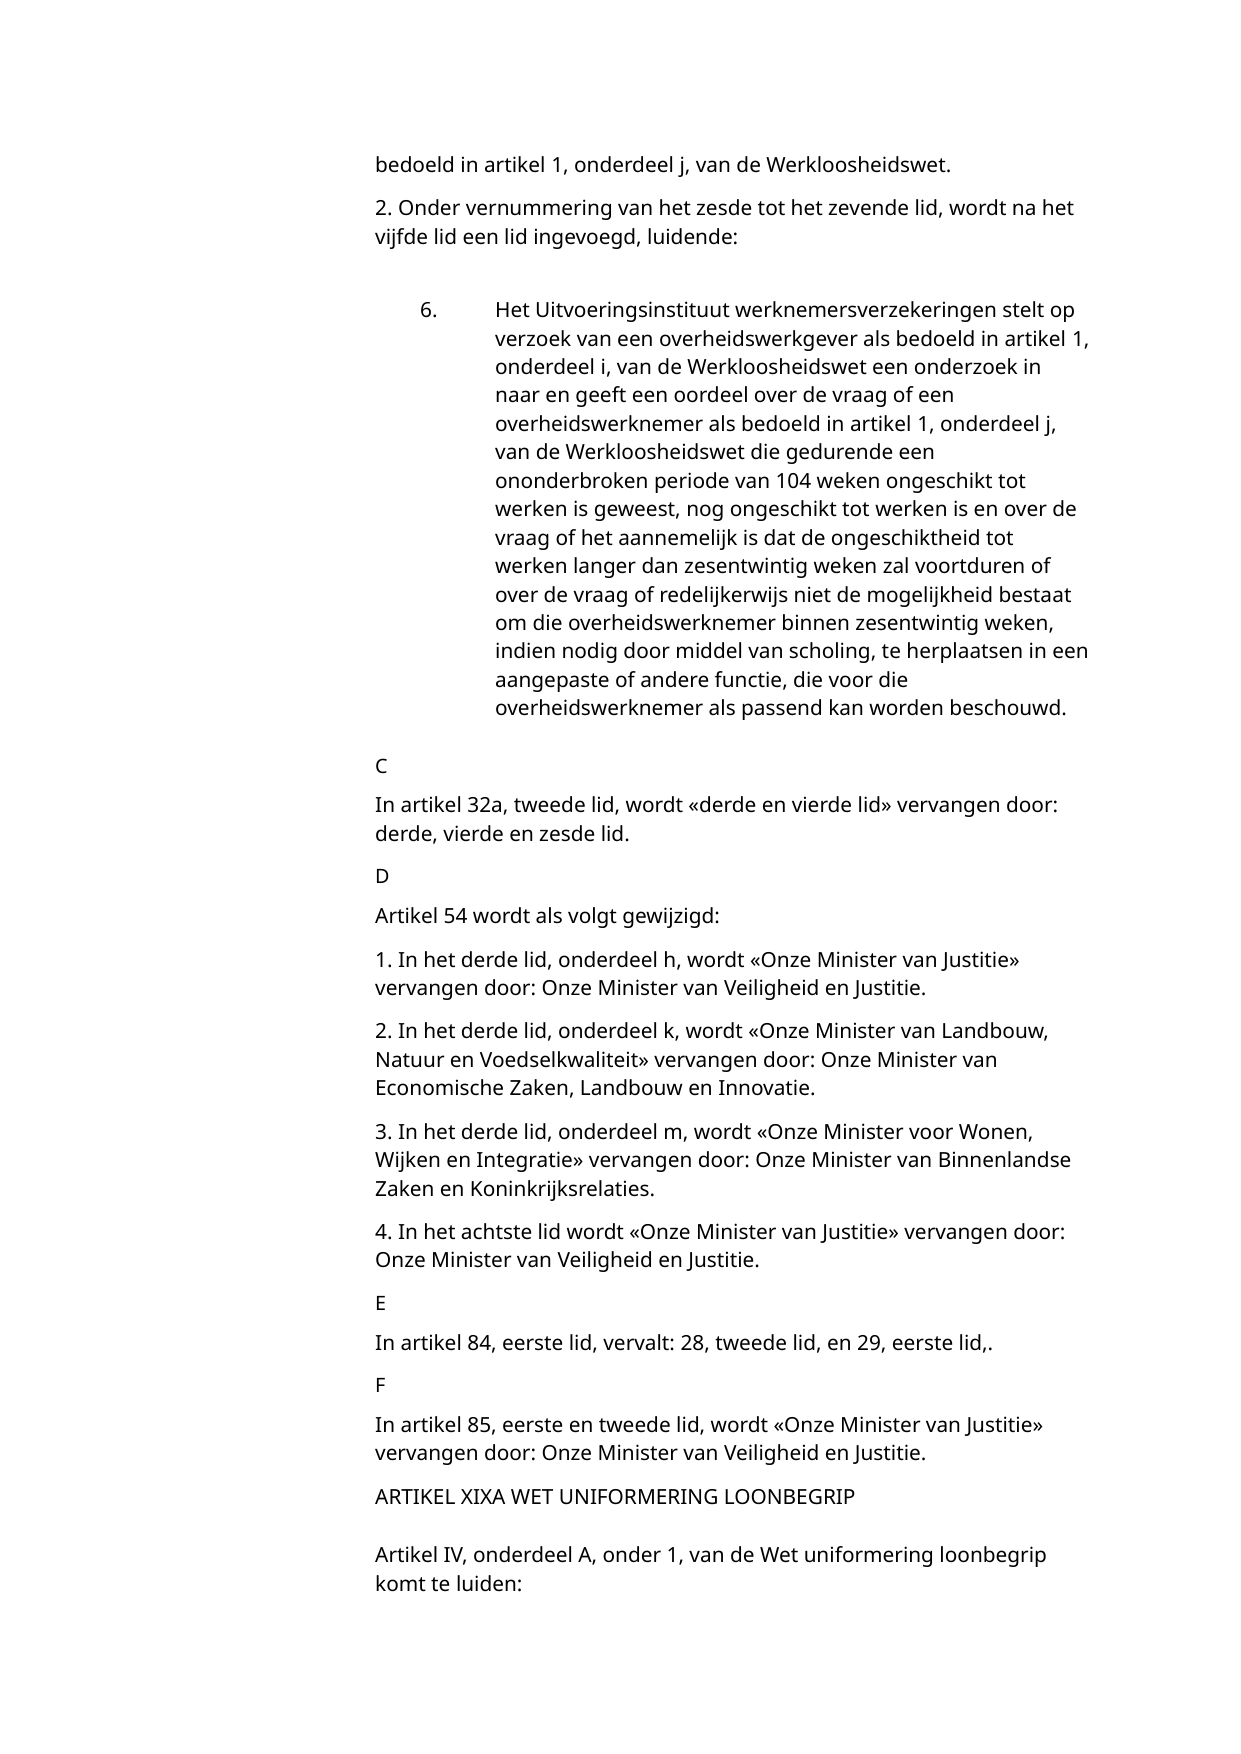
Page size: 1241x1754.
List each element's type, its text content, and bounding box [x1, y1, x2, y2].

text Artikel 54 wordt als volgt gewijzigd: [375, 901, 1090, 930]
text Artikel IV, onderdeel A, onder 1, van de Wet uniformering loonbegrip komt te luiden: [375, 1540, 1090, 1597]
text In artikel 32a, tweede lid, wordt «derde en vierde lid» vervangen door: derde, vierde en zesde lid. [375, 791, 1090, 847]
subtitle ARTIKEL XIXA WET UNIFORMERING LOONBEGRIP [375, 1482, 1090, 1510]
text 1. In het derde lid, onderdeel h, wordt «Onze Minister van Justitie» vervangen door: Onze Minister van Veiligheid en Justitie. [375, 945, 1090, 1002]
text C [375, 752, 1090, 779]
text In artikel 85, eerste en tweede lid, wordt «Onze Minister van Justitie» vervangen door: Onze Minister van Veiligheid en Justitie. [375, 1410, 1090, 1467]
text F [375, 1371, 1090, 1398]
list Het Uitvoeringsinstituut werknemersverzekeringen stelt op verzoek van een overheidswerkgever als bedoeld in artikel 1, onderdeel i, van de Werkloosheidswet een onderzoek in naar en geeft een oordeel over de vraag of een overheidswerknemer als bedoeld in artikel 1, onderdeel j, van de Werkloosheidswet die gedurende een ononderbroken periode van 104 weken ongeschikt tot werken is geweest, nog ongeschikt tot werken is en over de vraag of het aannemelijk is dat de ongeschiktheid tot werken langer dan zesentwintig weken zal voortduren of over de vraag of redelijkerwijs niet de mogelijkheid bestaat om die overheidswerknemer binnen zesentwintig weken, indien nodig door middel van scholing, te herplaatsen in een aangepaste of andere functie, die voor die overheidswerknemer als passend kan worden beschouwd. [420, 295, 1090, 722]
text 2. Onder vernummering van het zesde tot het zevende lid, wordt na het vijfde lid een lid ingevoegd, luidende: [375, 193, 1090, 250]
text 4. In het achtste lid wordt «Onze Minister van Justitie» vervangen door: Onze Minister van Veiligheid en Justitie. [375, 1217, 1090, 1274]
text E [375, 1289, 1090, 1316]
text In artikel 84, eerste lid, vervalt: 28, tweede lid, en 29, eerste lid,. [375, 1328, 1090, 1356]
text bedoeld in artikel 1, onderdeel j, van de Werkloosheidswet. [375, 150, 1090, 178]
text D [375, 862, 1090, 889]
text 2. In het derde lid, onderdeel k, wordt «Onze Minister van Landbouw, Natuur en Voedselkwaliteit» vervangen door: Onze Minister van Economische Zaken, Landbouw en Innovatie. [375, 1017, 1090, 1102]
text 3. In het derde lid, onderdeel m, wordt «Onze Minister voor Wonen, Wijken en Integratie» vervangen door: Onze Minister van Binnenlandse Zaken en Koninkrijksrelaties. [375, 1117, 1090, 1202]
